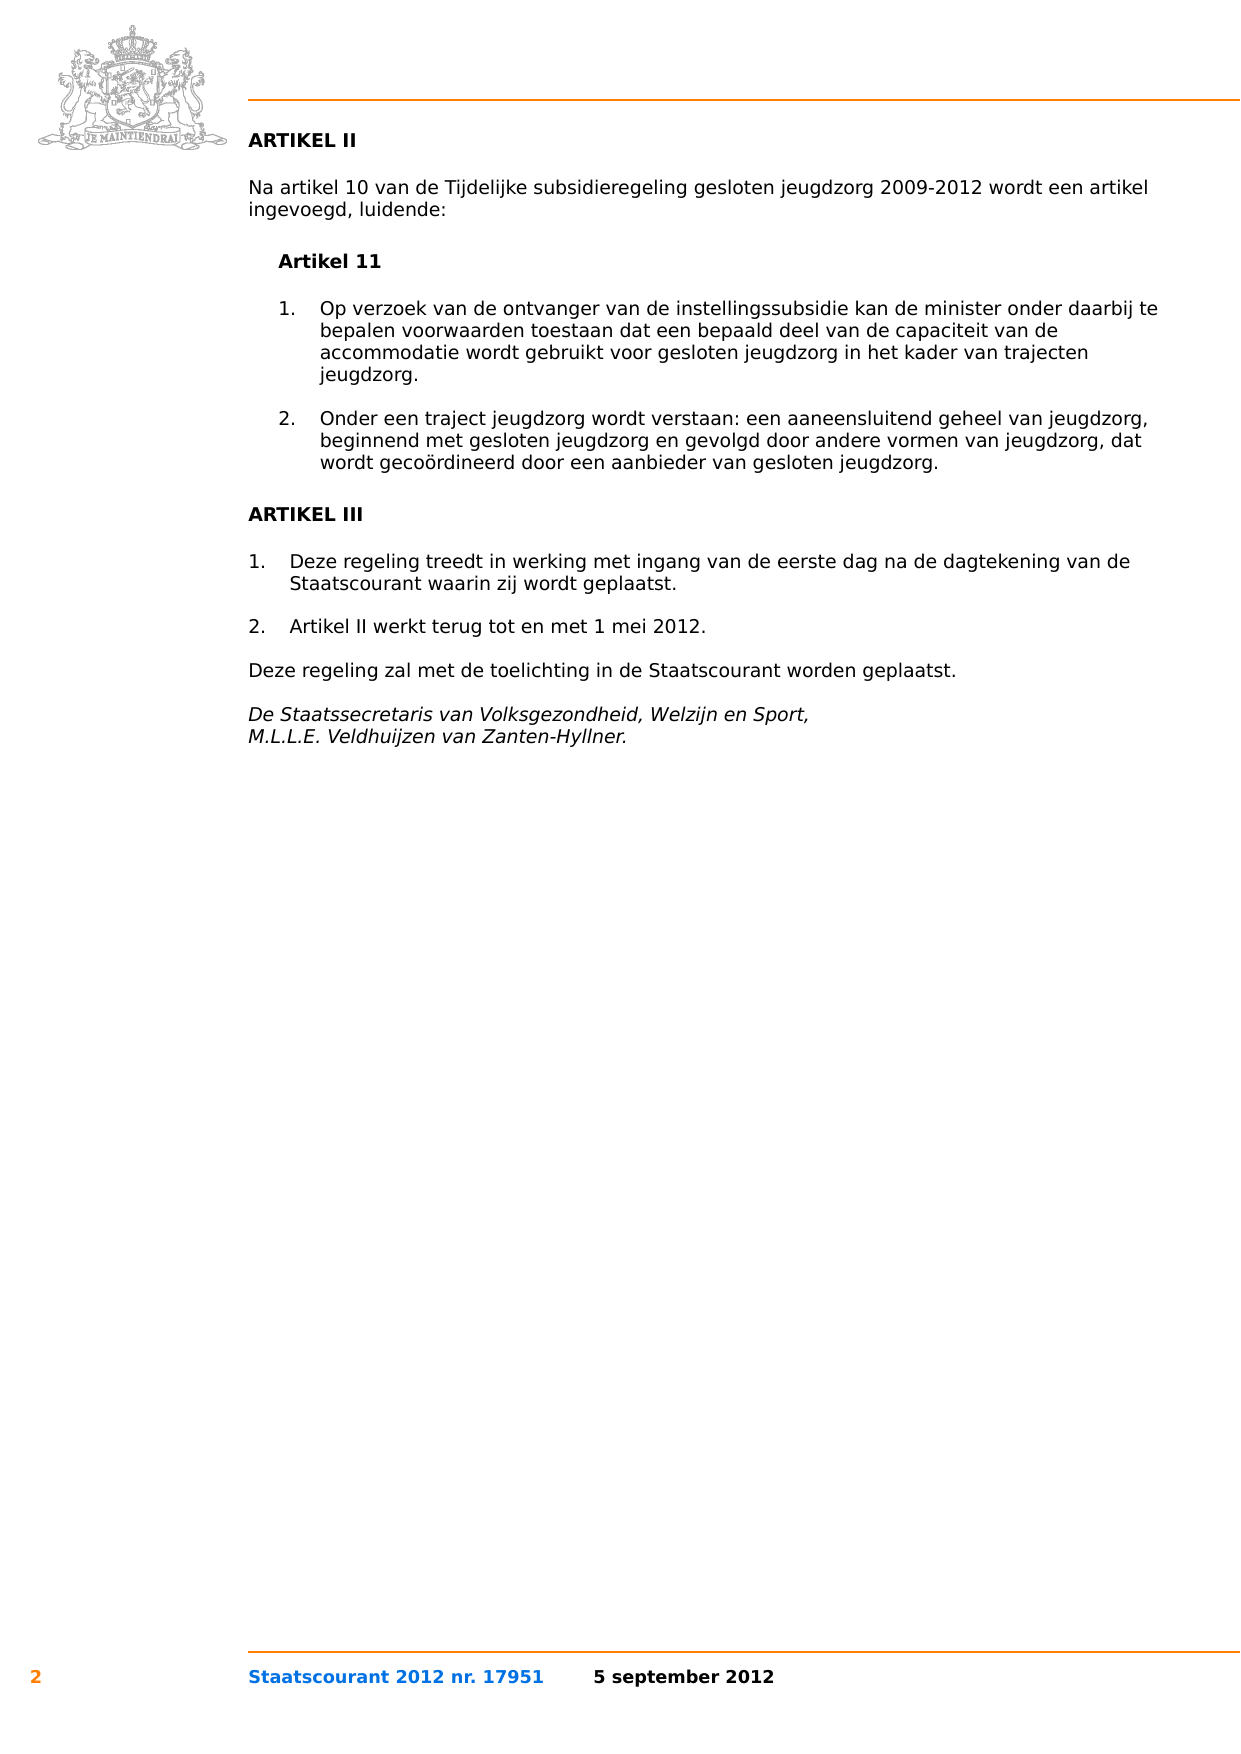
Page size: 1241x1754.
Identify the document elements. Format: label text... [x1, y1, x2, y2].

subtitle ARTIKEL II [248, 130, 1163, 152]
text 2. Artikel II werkt terug tot en met 1 mei 2012. [248, 616, 1163, 638]
subtitle Artikel 11 [278, 251, 1163, 273]
picture [38, 25, 227, 150]
text De Staatssecretaris van Volksgezondheid, Welzijn en Sport, M.L.L.E. Veldhuijzen van Zanten-Hyllner. [248, 704, 1163, 748]
text 1. Deze regeling treedt in werking met ingang van de eerste dag na de dagtekening van de Staatscourant waarin zij wordt geplaatst. [248, 551, 1163, 594]
text Na artikel 10 van de Tijdelijke subsidieregeling gesloten jeugdzorg 2009-2012 wordt een artikel ingevoegd, luidende: [248, 177, 1163, 221]
subtitle ARTIKEL III [248, 503, 1163, 526]
text 2. Onder een traject jeugdzorg wordt verstaan: een aaneensluitend geheel van jeugdzorg, beginnend met gesloten jeugdzorg en gevolgd door andere vormen van jeugdzorg, dat wordt gecoördineerd door een aanbieder van gesloten jeugdzorg. [278, 408, 1163, 473]
text Deze regeling zal met de toelichting in de Staatscourant worden geplaatst. [248, 660, 1163, 682]
text 1. Op verzoek van de ontvanger van de instellingssubsidie kan de minister onder daarbij te bepalen voorwaarden toestaan dat een bepaald deel van de capaciteit van de accommodatie wordt gebruikt voor gesloten jeugdzorg in het kader van trajecten jeugdzorg. [278, 298, 1163, 386]
